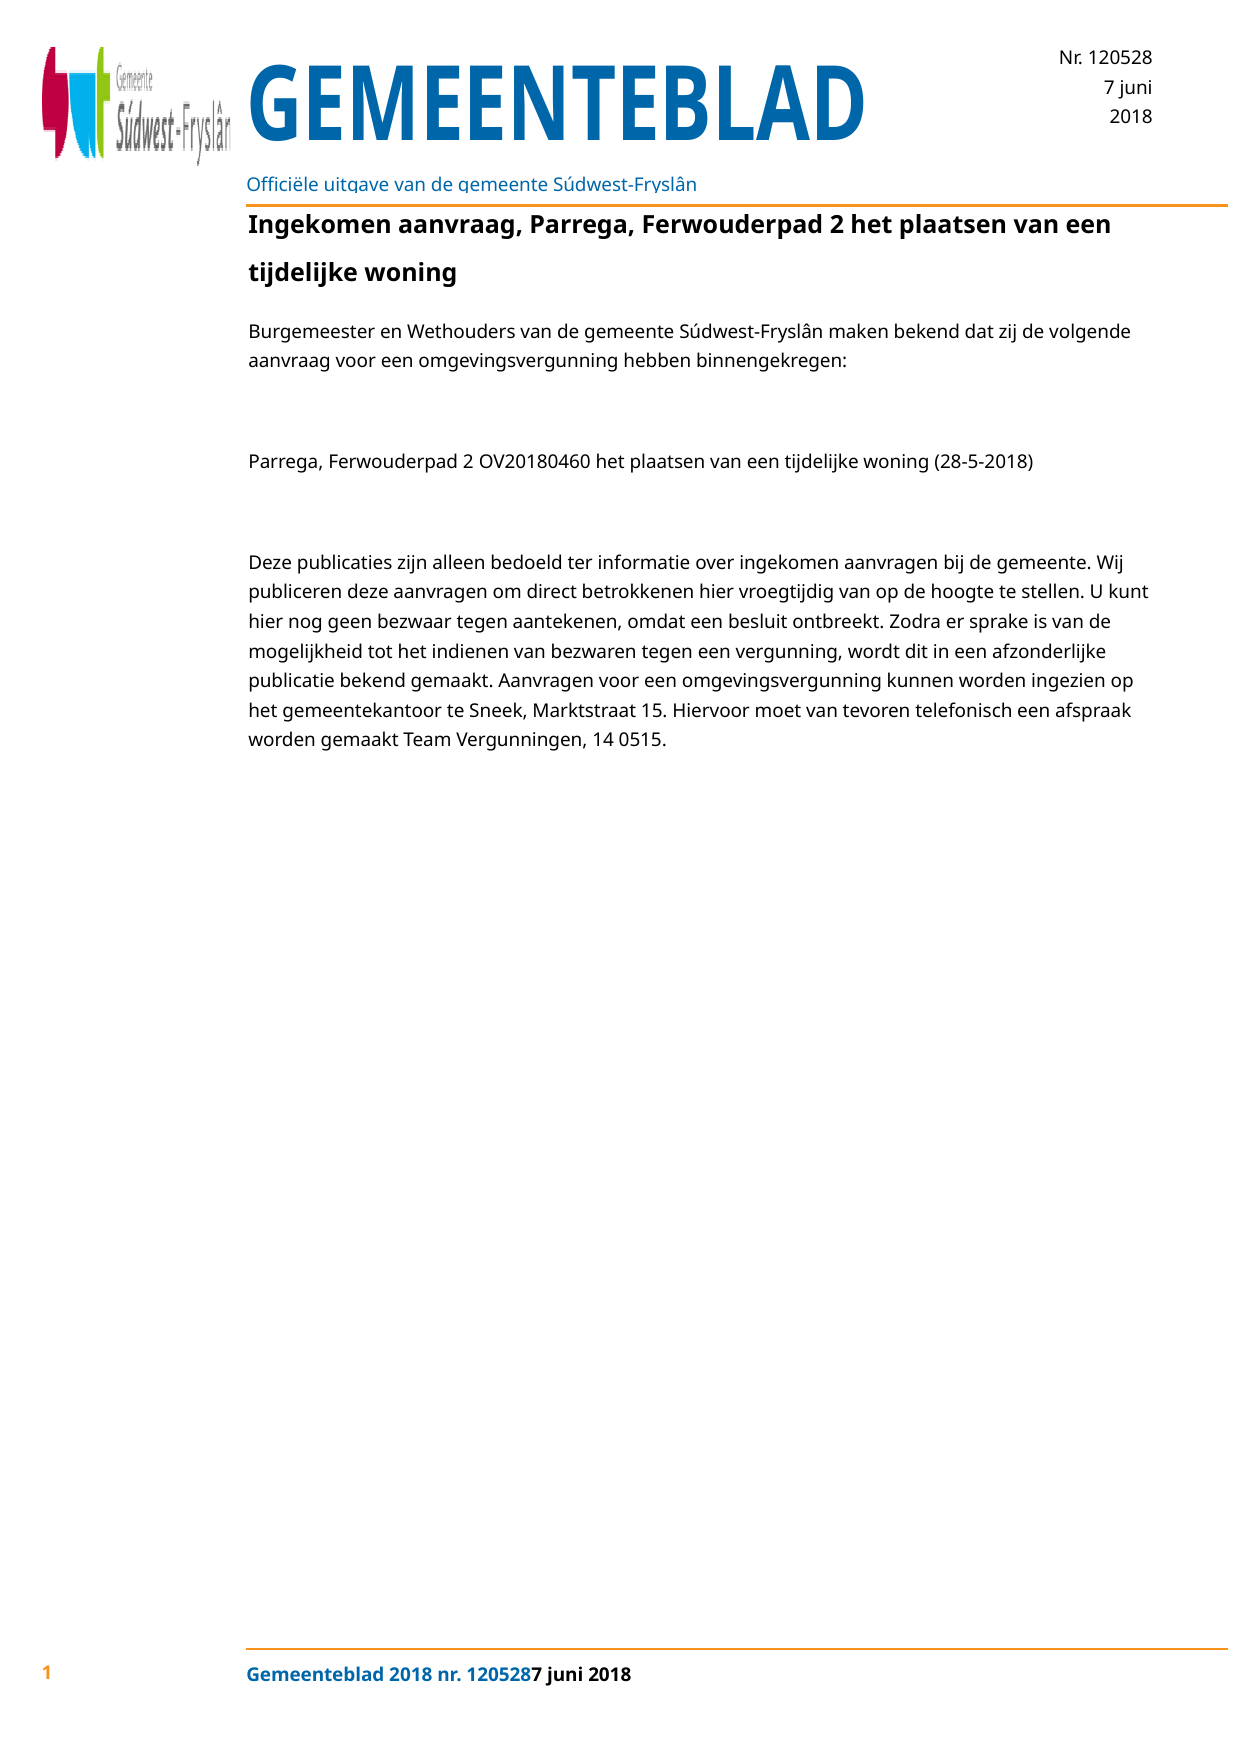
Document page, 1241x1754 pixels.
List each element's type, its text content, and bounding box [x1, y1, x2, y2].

picture [41, 47, 231, 172]
text Burgemeester en Wethouders van de gemeente Súdwest-Fryslân maken bekend dat zij de volgende aanvraag voor een omgevingsvergunning hebben binnengekregen: [248, 318, 1152, 373]
text Ingekomen aanvraag, Parrega, Ferwouderpad 2 het plaatsen van een tijdelijke woning [248, 207, 1152, 288]
text Parrega, Ferwouderpad 2 OV20180460 het plaatsen van een tijdelijke woning (28-5-2018) [248, 448, 1152, 474]
text Deze publicaties zijn alleen bedoeld ter informatie over ingekomen aanvragen bij de gemeente. Wij publiceren deze aanvragen om direct betrokkenen hier vroegtijdig van op de hoogte te stellen. U kunt hier nog geen bezwaar tegen aantekenen, omdat een besluit ontbreekt. Zodra er sprake is van de mogelijkheid tot het indienen van bezwaren tegen een vergunning, wordt dit in een afzonderlijke publicatie bekend gemaakt. Aanvragen voor een omgevingsvergunning kunnen worden ingezien op het gemeentekantoor te Sneek, Marktstraat 15. Hiervoor moet van tevoren telefonisch een afspraak worden gemaakt Team Vergunningen, 14 0515. [248, 549, 1152, 752]
